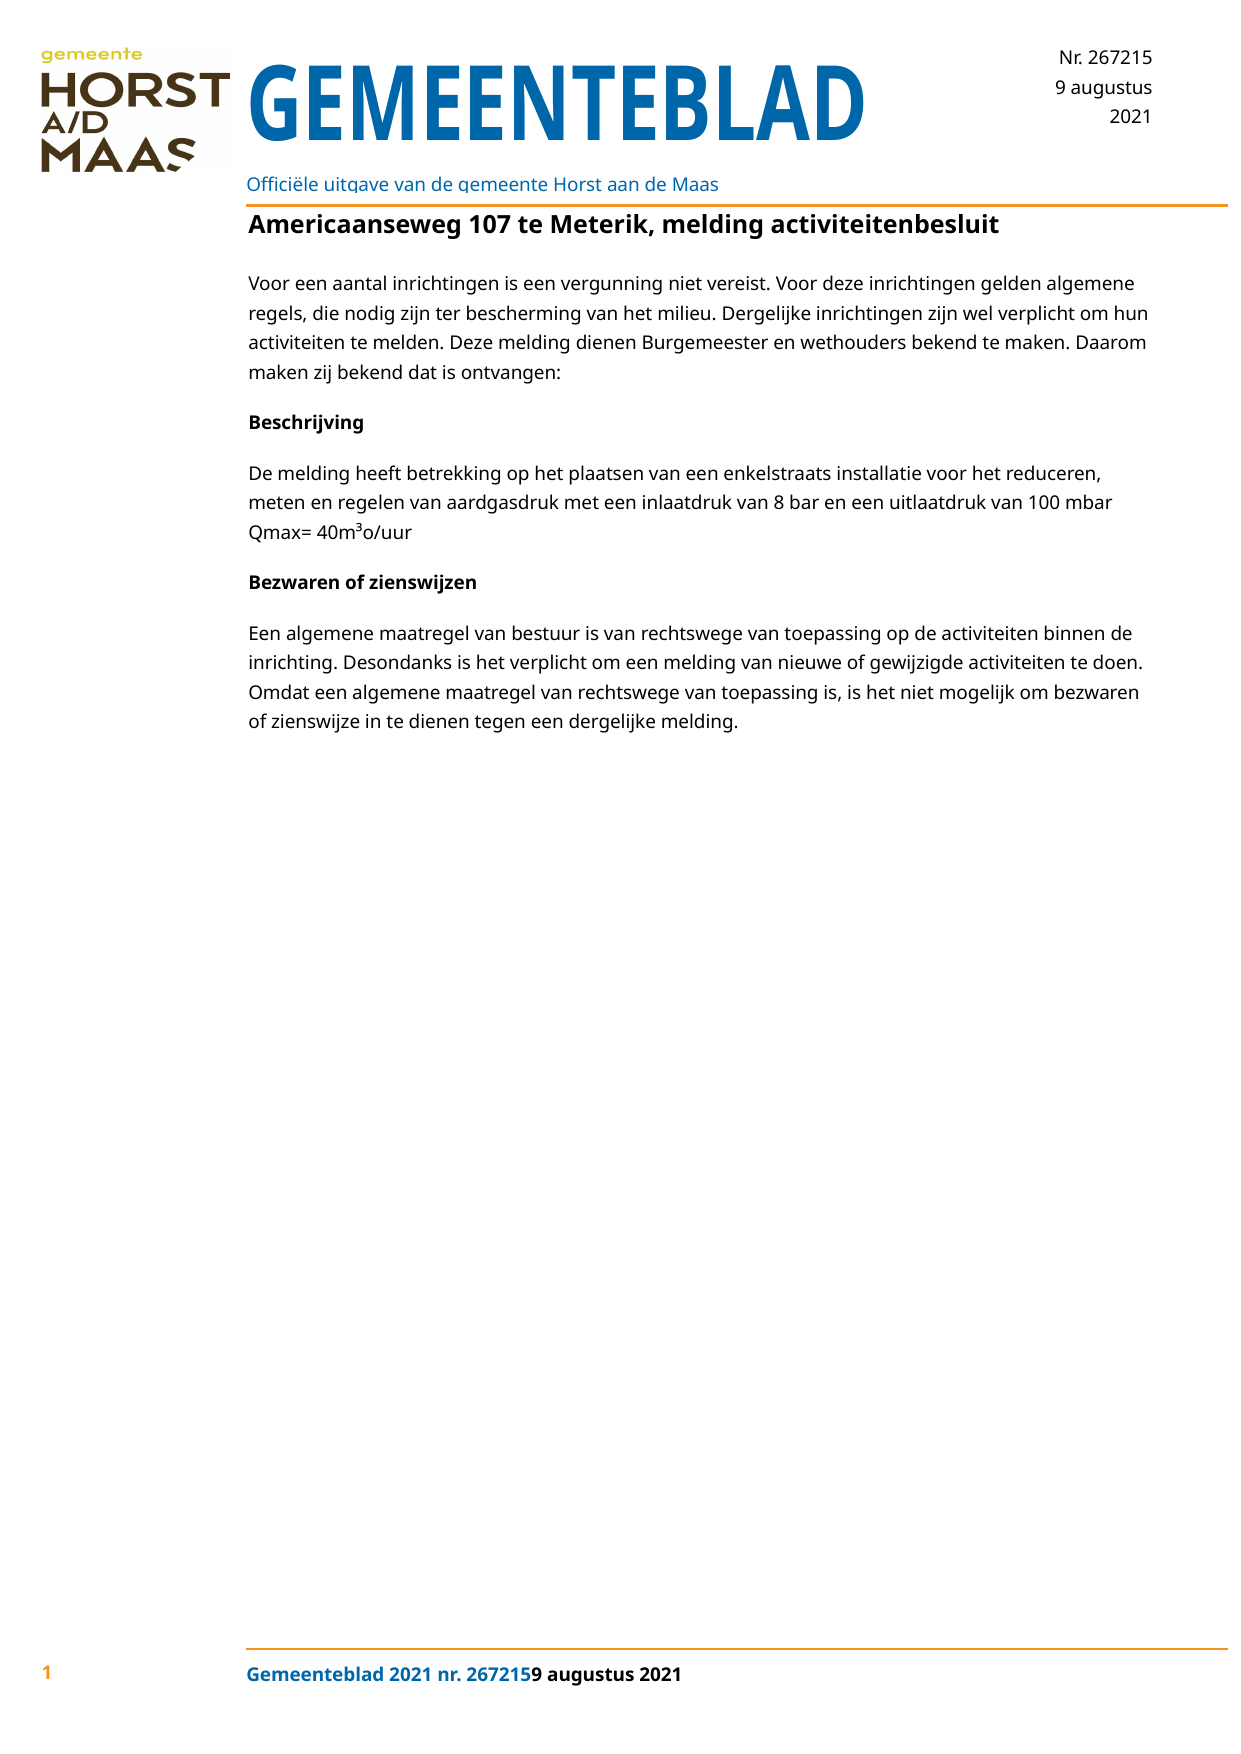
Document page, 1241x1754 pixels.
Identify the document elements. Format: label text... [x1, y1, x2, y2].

text Americaanseweg 107 te Meterik, melding activiteitenbesluit [248, 207, 1152, 241]
text Bezwaren of zienswijzen [248, 569, 1152, 595]
text Een algemene maatregel van bestuur is van rechtswege van toepassing op de activiteiten binnen de inrichting. Desondanks is het verplicht om een melding van nieuwe of gewijzigde activiteiten te doen. Omdat een algemene maatregel van rechtswege van toepassing is, is het niet mogelijk om bezwaren of zienswijze in te dienen tegen een dergelijke melding. [248, 620, 1152, 734]
picture [41, 47, 231, 172]
text De melding heeft betrekking op het plaatsen van een enkelstraats installatie voor het reduceren, meten en regelen van aardgasdruk met een inlaatdruk van 8 bar en een uitlaatdruk van 100 mbar Qmax= 40m³o/uur [248, 460, 1152, 545]
text Voor een aantal inrichtingen is een vergunning niet vereist. Voor deze inrichtingen gelden algemene regels, die nodig zijn ter bescherming van het milieu. Dergelijke inrichtingen zijn wel verplicht om hun activiteiten te melden. Deze melding dienen Burgemeester en wethouders bekend te maken. Daarom maken zij bekend dat is ontvangen: [248, 270, 1152, 385]
text Beschrijving [248, 409, 1152, 435]
